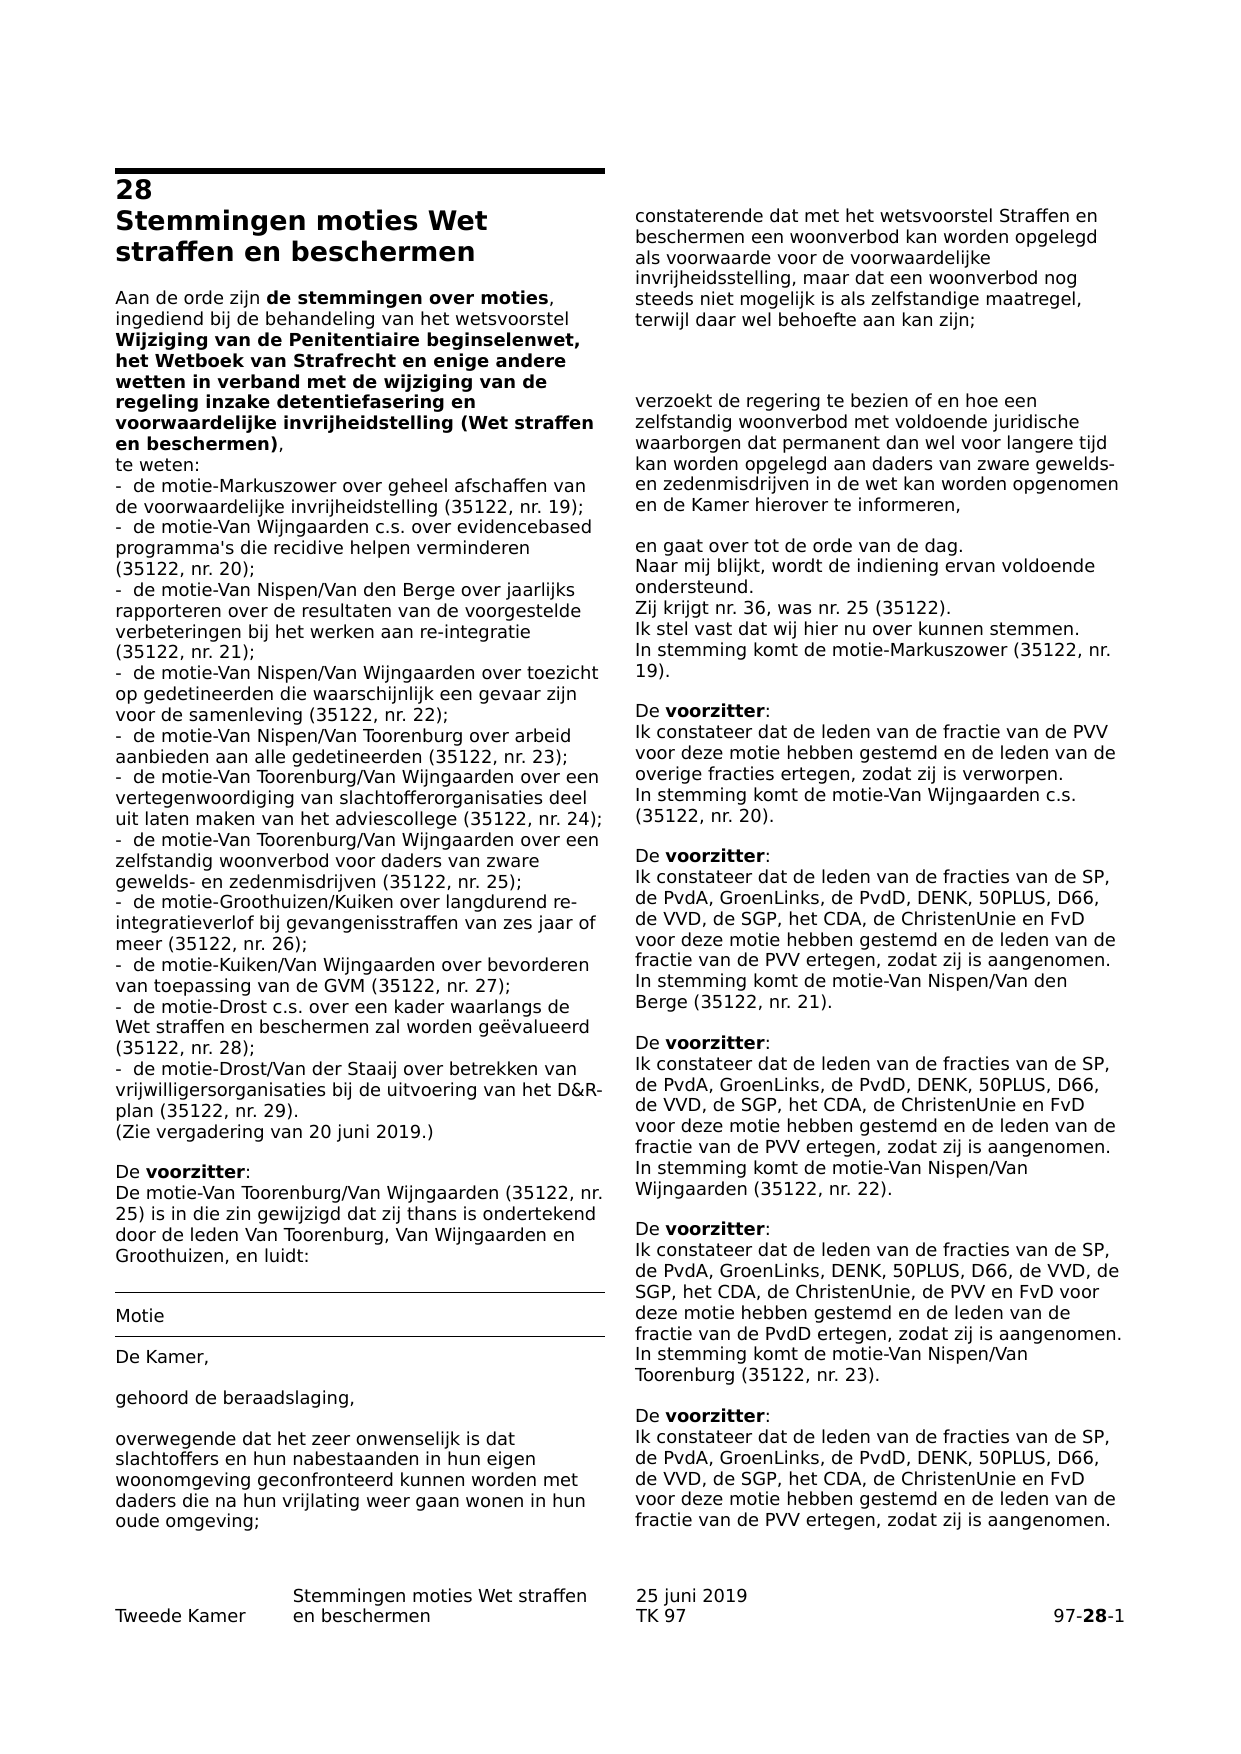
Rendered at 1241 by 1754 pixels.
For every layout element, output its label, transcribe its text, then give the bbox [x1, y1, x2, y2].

text verzoekt de regering te bezien of en hoe een zelfstandig woonverbod met voldoende juridische waarborgen dat permanent dan wel voor langere tijd kan worden opgelegd aan daders van zware gewelds- en zedenmisdrijven in de wet kan worden opgenomen en de Kamer hierover te informeren, [635, 391, 1125, 516]
list de motie-Van Toorenburg/Van Wijngaarden over een zelfstandig woonverbod voor daders van zware gewelds- en zedenmisdrijven (35122, nr. 25); [115, 830, 605, 892]
list de motie-Van Toorenburg/Van Wijngaarden over een vertegenwoordiging van slachtofferorganisaties deel uit laten maken van het adviescollege (35122, nr. 24); [115, 767, 605, 830]
title 28 Stemmingen moties Wet straffen en beschermen [115, 174, 605, 268]
text Ik stel vast dat wij hier nu over kunnen stemmen. [635, 619, 1125, 639]
text De voorzitter: [635, 846, 1125, 867]
list de motie-Drost c.s. over een kader waarlangs de Wet straffen en beschermen zal worden geëvalueerd (35122, nr. 28); [115, 996, 605, 1059]
text De voorzitter: [635, 1219, 1125, 1240]
text In stemming komt de motie-Markuszower (35122, nr. 19). [635, 639, 1125, 681]
text In stemming komt de motie-Van Nispen/Van den Berge (35122, nr. 21). [635, 971, 1125, 1013]
text en gaat over tot de orde van de dag. [635, 536, 1125, 556]
list de motie-Van Wijngaarden c.s. over evidencebased programma's die recidive helpen verminderen (35122, nr. 20); [115, 517, 605, 580]
text Ik constateer dat de leden van de fracties van de SP, de PvdA, GroenLinks, de PvdD, DENK, 50PLUS, D66, de VVD, de SGP, het CDA, de ChristenUnie en FvD voor deze motie hebben gestemd en de leden van de fractie van de PVV ertegen, zodat zij is aangenomen. [635, 1053, 1125, 1158]
text Aan de orde zijn de stemmingen over moties, ingediend bij de behandeling van het wetsvoorstel Wijziging van de Penitentiaire beginselenwet, het Wetboek van Strafrecht en enige andere wetten in verband met de wijziging van de regeling inzake detentiefasering en voorwaardelijke invrijheidstelling (Wet straffen en beschermen), [115, 288, 605, 455]
list de motie-Van Nispen/Van Wijngaarden over toezicht op gedetineerden die waarschijnlijk een gevaar zijn voor de samenleving (35122, nr. 22); [115, 663, 605, 726]
text De voorzitter: [635, 1406, 1125, 1427]
list de motie-Kuiken/Van Wijngaarden over bevorderen van toepassing van de GVM (35122, nr. 27); [115, 955, 605, 996]
text De voorzitter: [635, 701, 1125, 722]
text De voorzitter: [115, 1162, 605, 1183]
text overwegende dat het zeer onwenselijk is dat slachtoffers en hun nabestaanden in hun eigen woonomgeving geconfronteerd kunnen worden met daders die na hun vrijlating weer gaan wonen in hun oude omgeving; [115, 1428, 605, 1532]
list de motie-Groothuizen/Kuiken over langdurend re-integratieverlof bij gevangenisstraffen van zes jaar of meer (35122, nr. 26); [115, 892, 605, 955]
list de motie-Markuszower over geheel afschaffen van de voorwaardelijke invrijheidstelling (35122, nr. 19); [115, 476, 605, 517]
text (Zie vergadering van 20 juni 2019.) [115, 1121, 605, 1142]
text Motie [115, 1306, 605, 1327]
text Naar mij blijkt, wordt de indiening ervan voldoende ondersteund. [635, 556, 1125, 598]
text De voorzitter: [635, 1033, 1125, 1053]
text De Kamer, [115, 1347, 605, 1368]
text Ik constateer dat de leden van de fracties van de SP, de PvdA, GroenLinks, de PvdD, DENK, 50PLUS, D66, de VVD, de SGP, het CDA, de ChristenUnie en FvD voor deze motie hebben gestemd en de leden van de fractie van de PVV ertegen, zodat zij is aangenomen. [635, 1427, 1125, 1531]
text Ik constateer dat de leden van de fractie van de PVV voor deze motie hebben gestemd en de leden van de overige fracties ertegen, zodat zij is verworpen. [635, 722, 1125, 784]
text Ik constateer dat de leden van de fracties van de SP, de PvdA, GroenLinks, DENK, 50PLUS, D66, de VVD, de SGP, het CDA, de ChristenUnie, de PVV en FvD voor deze motie hebben gestemd en de leden van de fractie van de PvdD ertegen, zodat zij is aangenomen. [635, 1240, 1125, 1344]
text Zij krijgt nr. 36, was nr. 25 (35122). [635, 598, 1125, 619]
text In stemming komt de motie-Van Nispen/Van Toorenburg (35122, nr. 23). [635, 1344, 1125, 1386]
text In stemming komt de motie-Van Wijngaarden c.s. (35122, nr. 20). [635, 784, 1125, 826]
text Ik constateer dat de leden van de fracties van de SP, de PvdA, GroenLinks, de PvdD, DENK, 50PLUS, D66, de VVD, de SGP, het CDA, de ChristenUnie en FvD voor deze motie hebben gestemd en de leden van de fractie van de PVV ertegen, zodat zij is aangenomen. [635, 867, 1125, 971]
text De motie-Van Toorenburg/Van Wijngaarden (35122, nr. 25) is in die zin gewijzigd dat zij thans is ondertekend door de leden Van Toorenburg, Van Wijngaarden en Groothuizen, en luidt: [115, 1183, 605, 1266]
list de motie-Drost/Van der Staaij over betrekken van vrijwilligersorganisaties bij de uitvoering van het D&R-plan (35122, nr. 29). [115, 1059, 605, 1121]
text gehoord de beraadslaging, [115, 1388, 605, 1408]
text In stemming komt de motie-Van Nispen/Van Wijngaarden (35122, nr. 22). [635, 1158, 1125, 1199]
text constaterende dat met het wetsvoorstel Straffen en beschermen een woonverbod kan worden opgelegd als voorwaarde voor de voorwaardelijke invrijheidsstelling, maar dat een woonverbod nog steeds niet mogelijk is als zelfstandige maatregel, terwijl daar wel behoefte aan kan zijn; [635, 206, 1125, 330]
list de motie-Van Nispen/Van Toorenburg over arbeid aanbieden aan alle gedetineerden (35122, nr. 23); [115, 726, 605, 767]
text te weten: [115, 455, 605, 476]
list de motie-Van Nispen/Van den Berge over jaarlijks rapporteren over de resultaten van de voorgestelde verbeteringen bij het werken aan re-integratie (35122, nr. 21); [115, 580, 605, 663]
